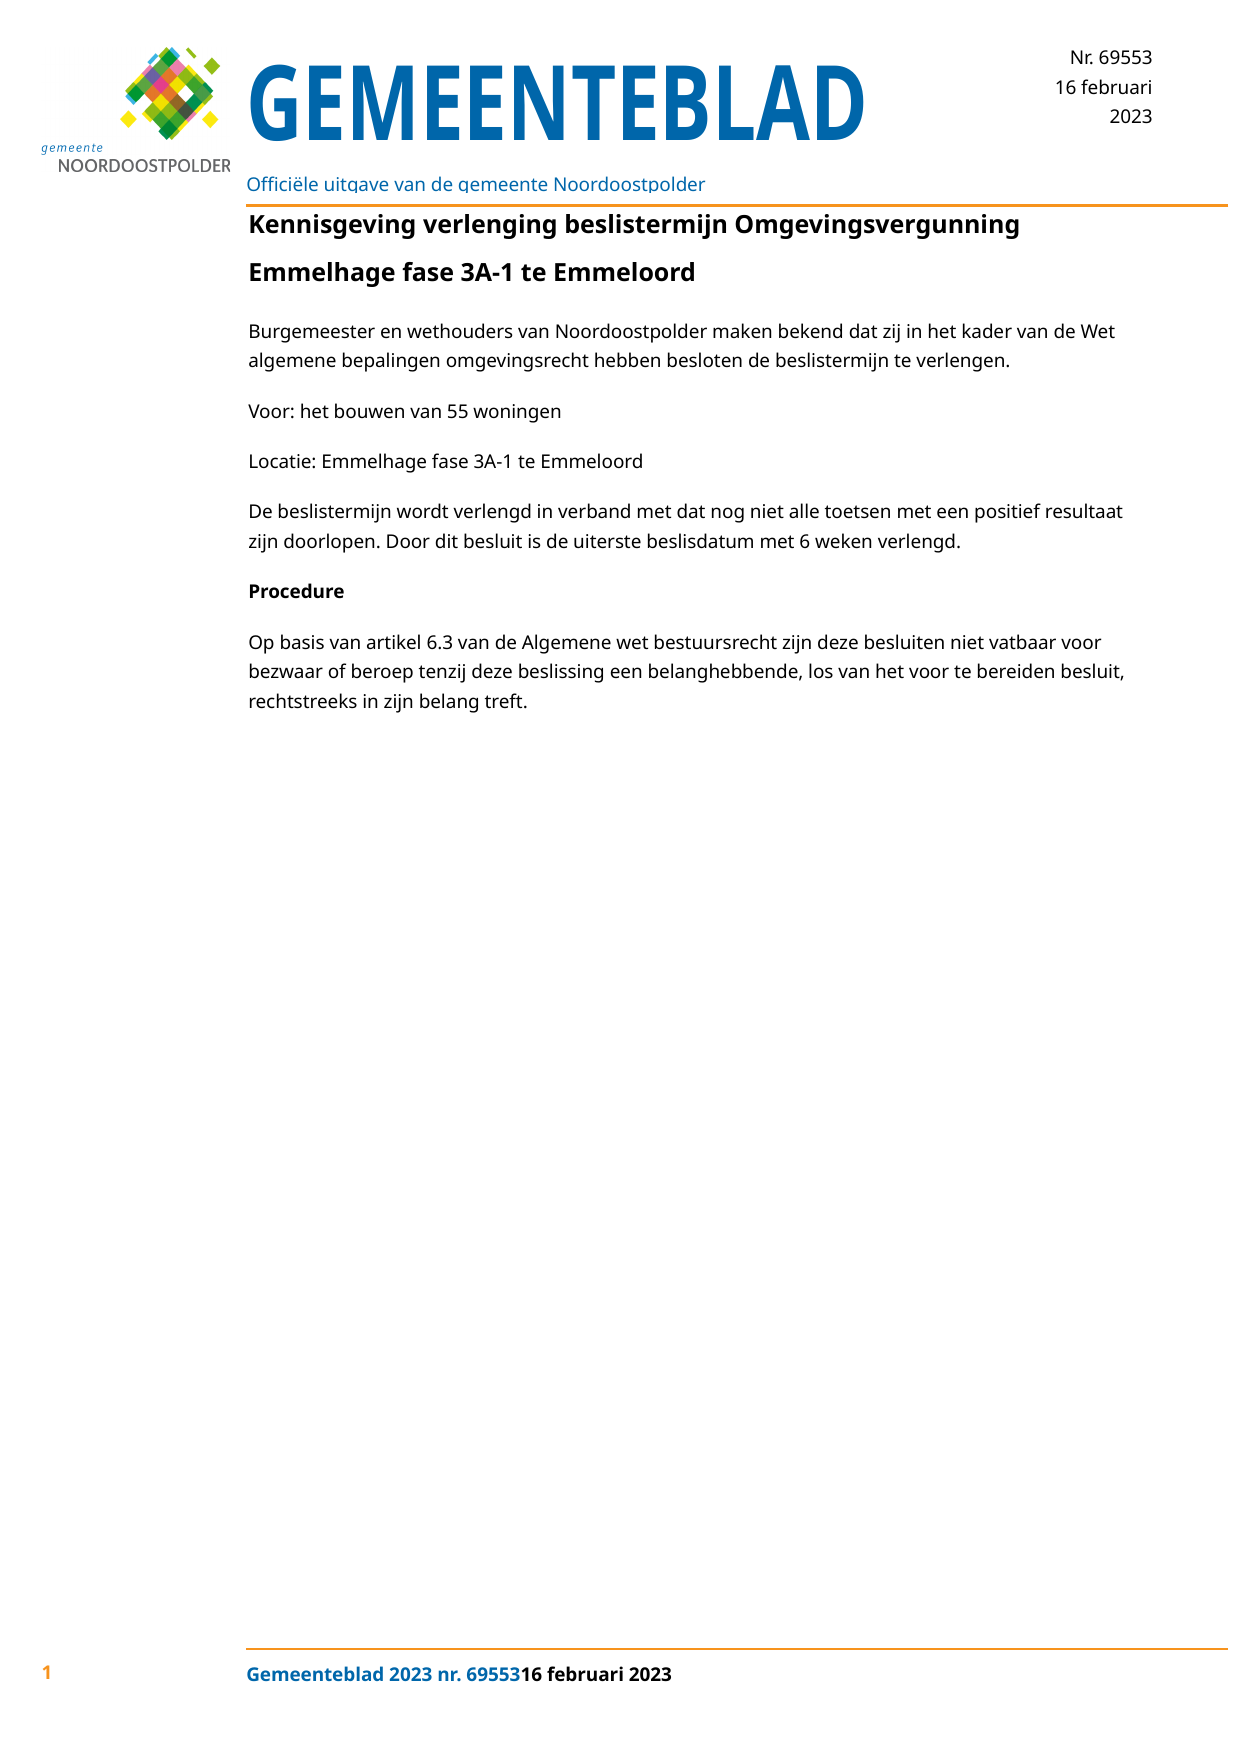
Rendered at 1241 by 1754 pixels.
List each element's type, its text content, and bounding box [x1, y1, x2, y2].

text Op basis van artikel 6.3 van de Algemene wet bestuursrecht zijn deze besluiten niet vatbaar voor bezwaar of beroep tenzij deze beslissing een belanghebbende, los van het voor te bereiden besluit, rechtstreeks in zijn belang treft. [248, 629, 1152, 714]
text De beslistermijn wordt verlengd in verband met​ ​​dat nog niet alle toetsen met een positief resultaat zijn doorlopen. Door dit besluit is de uiterste beslisdatum met 6 weken verlengd. [248, 499, 1152, 554]
text Burgemeester en wethouders van Noordoostpolder maken bekend dat zij in het kader van de Wet algemene bepalingen omgevingsrecht hebben besloten de beslistermijn te verlengen. [248, 318, 1152, 373]
text Locatie: Emmelhage fase 3A-1 te Emmeloord [248, 448, 1152, 474]
text Kennisgeving verlenging beslistermijn Omgevingsvergunning Emmelhage fase 3A-1 te Emmeloord [248, 207, 1152, 288]
picture [41, 47, 231, 172]
text Voor: het bouwen van 55 woningen [248, 398, 1152, 424]
text Procedure [248, 579, 1152, 604]
